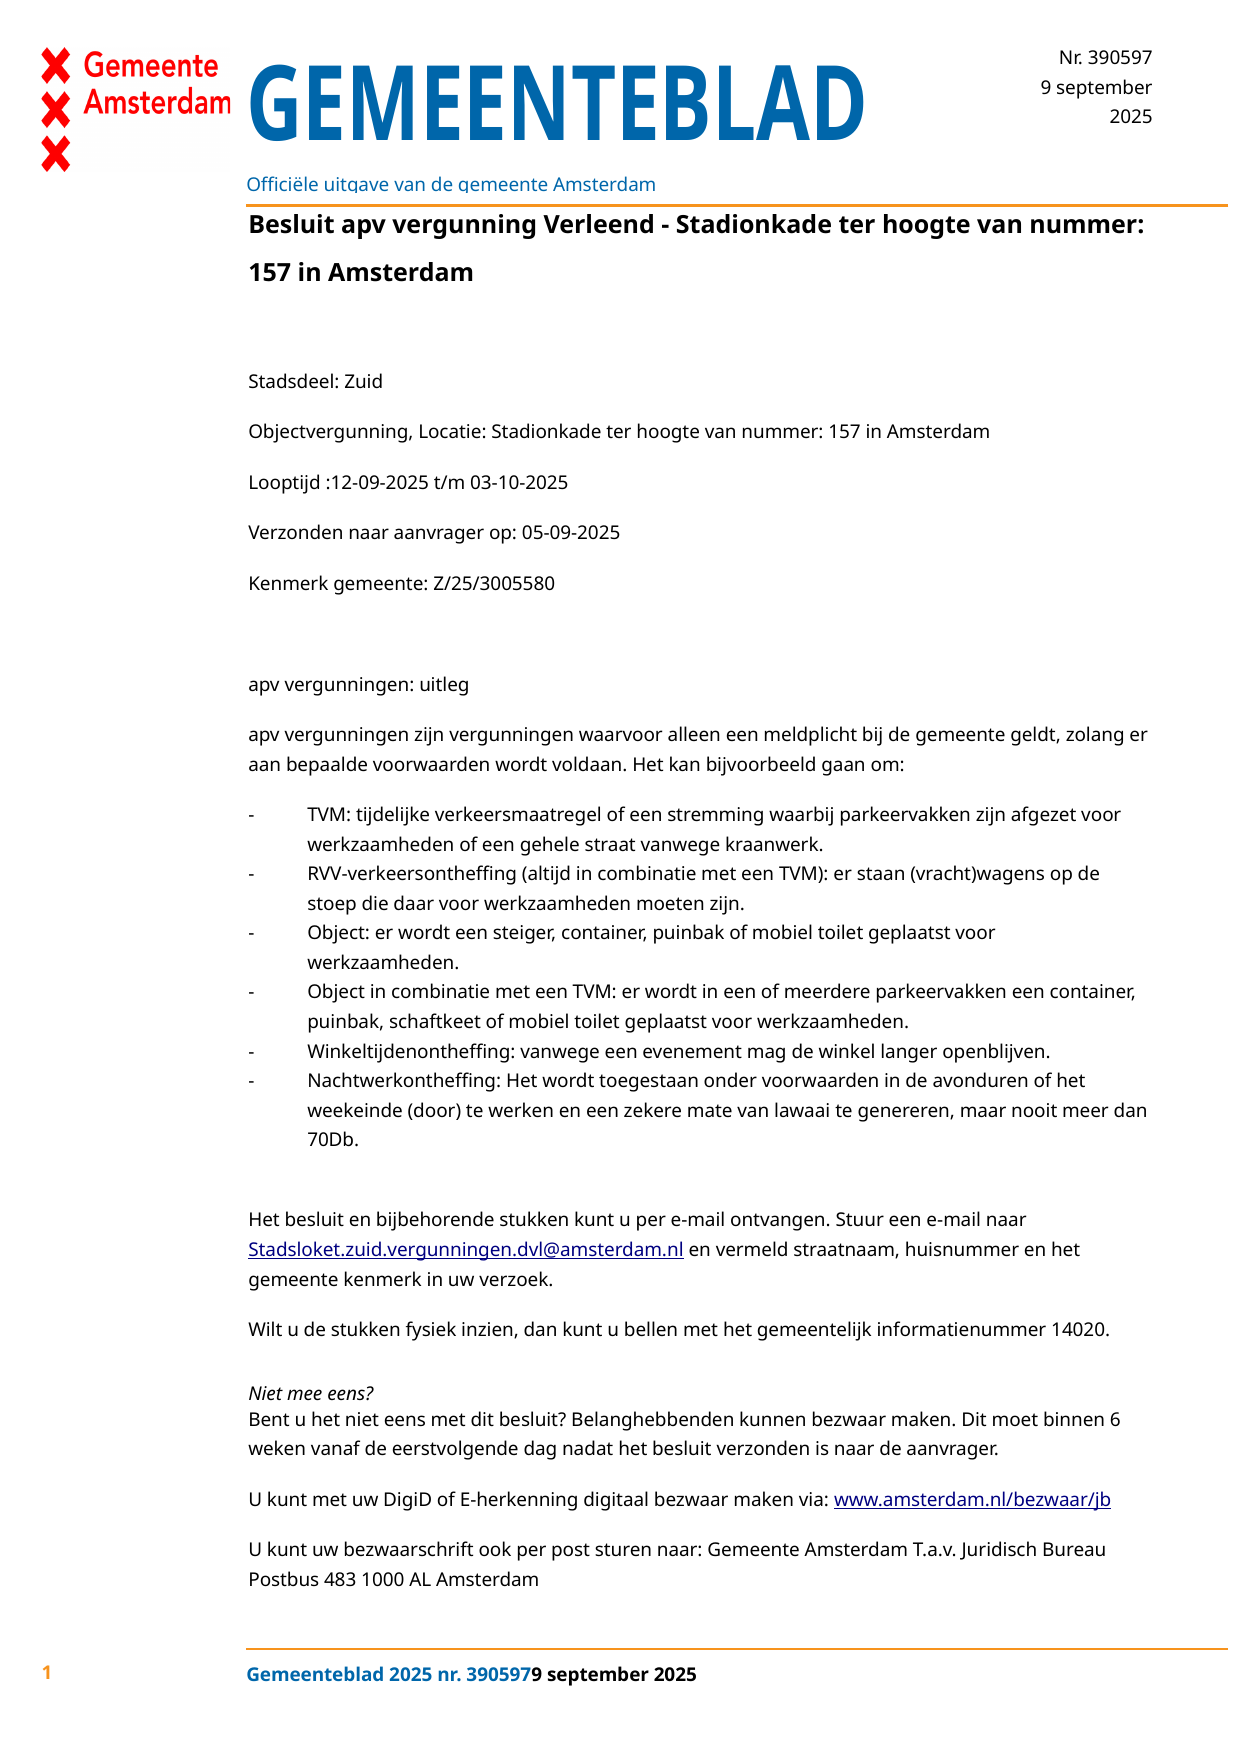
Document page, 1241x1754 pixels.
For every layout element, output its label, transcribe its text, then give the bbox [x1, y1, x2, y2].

list RVV-verkeersontheffing (altijd in combinatie met een TVM): er staan (vracht)wagens op de stoep die daar voor werkzaamheden moeten zijn. [248, 860, 1152, 916]
text Het besluit en bijbehorende stukken kunt u per e-mail ontvangen. Stuur een e-mail naar Stadsloket.zuid.vergunningen.dvl@amsterdam.nl en vermeld straatnaam, huisnummer en het gemeente kenmerk in uw verzoek. [248, 1207, 1152, 1292]
text apv vergunningen: uitleg [248, 671, 1152, 697]
text Bent u het niet eens met dit besluit? Belanghebbenden kunnen bezwaar maken. Dit moet binnen 6 weken vanaf de eerstvolgende dag nadat het besluit verzonden is naar de aanvrager. [248, 1406, 1152, 1461]
text apv vergunningen zijn vergunningen waarvoor alleen een meldplicht bij de gemeente geldt, zolang er aan bepaalde voorwaarden wordt voldaan. Het kan bijvoorbeeld gaan om: [248, 721, 1152, 777]
text Looptijd :12-09-2025 t/m 03-10-2025 [248, 469, 1152, 495]
text Stadsdeel: Zuid [248, 368, 1152, 394]
text U kunt met uw DigiD of E-herkenning digitaal bezwaar maken via: www.amsterdam.nl/bezwaar/jb [248, 1486, 1152, 1512]
text Kenmerk gemeente: Z/25/3005580 [248, 570, 1152, 596]
text U kunt uw bezwaarschrift ook per post sturen naar: Gemeente Amsterdam T.a.v. Juridisch Bureau Postbus 483 1000 AL Amsterdam [248, 1536, 1152, 1592]
text Verzonden naar aanvrager op: 05-09-2025 [248, 519, 1152, 545]
list Winkeltijdenontheffing: vanwege een evenement mag de winkel langer openblijven. [248, 1038, 1152, 1064]
text Niet mee eens? [248, 1380, 1152, 1406]
list Nachtwerkontheffing: Het wordt toegestaan onder voorwaarden in de avonduren of het weekeinde (door) te werken en een zekere mate van lawaai te genereren, maar nooit meer dan 70Db. [248, 1067, 1152, 1152]
text Objectvergunning, Locatie: Stadionkade ter hoogte van nummer: 157 in Amsterdam [248, 419, 1152, 444]
list TVM: tijdelijke verkeersmaatregel of een stremming waarbij parkeervakken zijn afgezet voor werkzaamheden of een gehele straat vanwege kraanwerk. [248, 801, 1152, 857]
picture [41, 47, 231, 172]
list Object in combinatie met een TVM: er wordt in een of meerdere parkeervakken een container, puinbak, schaftkeet of mobiel toilet geplaatst voor werkzaamheden. [248, 979, 1152, 1034]
list Object: er wordt een steiger, container, puinbak of mobiel toilet geplaatst voor werkzaamheden. [248, 919, 1152, 975]
text Besluit apv vergunning Verleend - Stadionkade ter hoogte van nummer: 157 in Amsterdam [248, 207, 1152, 288]
text Wilt u de stukken fysiek inzien, dan kunt u bellen met het gemeentelijk informatienummer 14020. [248, 1316, 1152, 1342]
